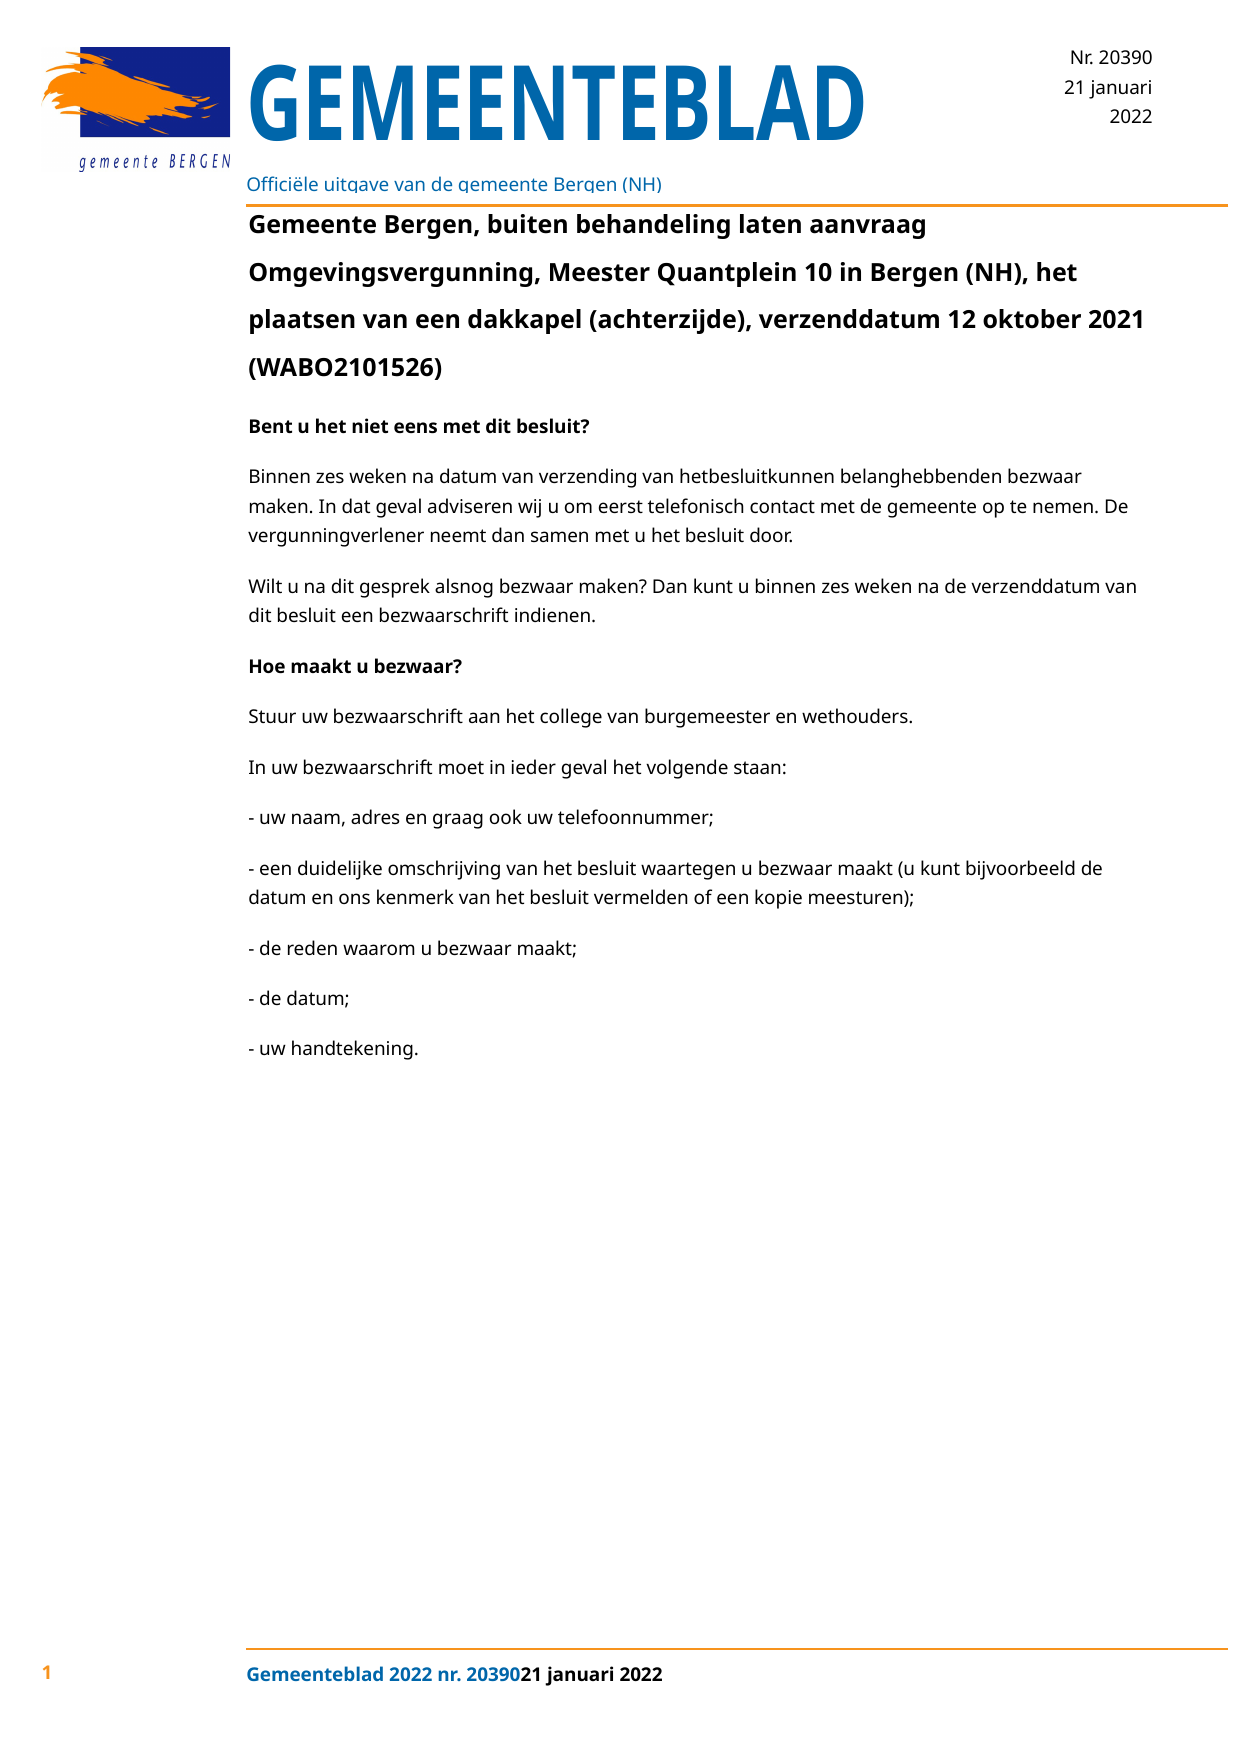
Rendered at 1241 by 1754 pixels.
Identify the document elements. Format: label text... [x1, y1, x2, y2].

text Stuur uw bezwaarschrift aan het college van burgemeester en wethouders. [248, 703, 1152, 729]
text In uw bezwaarschrift moet in ieder geval het volgende staan: [248, 754, 1152, 780]
text - de reden waarom u bezwaar maakt; [248, 935, 1152, 961]
text Hoe maakt u bezwaar? [248, 653, 1152, 679]
text Bent u het niet eens met dit besluit? [248, 413, 1152, 439]
text Wilt u na dit gesprek alsnog bezwaar maken? Dan kunt u binnen zes weken na de verzenddatum van dit besluit een bezwaarschrift indienen. [248, 573, 1152, 628]
picture [41, 47, 231, 172]
text - een duidelijke omschrijving van het besluit waartegen u bezwaar maakt (u kunt bijvoorbeeld de datum en ons kenmerk van het besluit vermelden of een kopie meesturen); [248, 855, 1152, 910]
text - de datum; [248, 985, 1152, 1011]
text Binnen zes weken na datum van verzending van hetbesluitkunnen belanghebbenden bezwaar maken. In dat geval adviseren wij u om eerst telefonisch contact met de gemeente op te nemen. De vergunningverlener neemt dan samen met u het besluit door. [248, 463, 1152, 548]
text Gemeente Bergen, buiten behandeling laten aanvraag Omgevingsvergunning, Meester Quantplein 10 in Bergen (NH), het plaatsen van een dakkapel (achterzijde), verzenddatum 12 oktober 2021 (WABO2101526) [248, 207, 1152, 384]
text - uw naam, adres en graag ook uw telefoonnummer; [248, 804, 1152, 830]
text - uw handtekening. [248, 1036, 1152, 1061]
